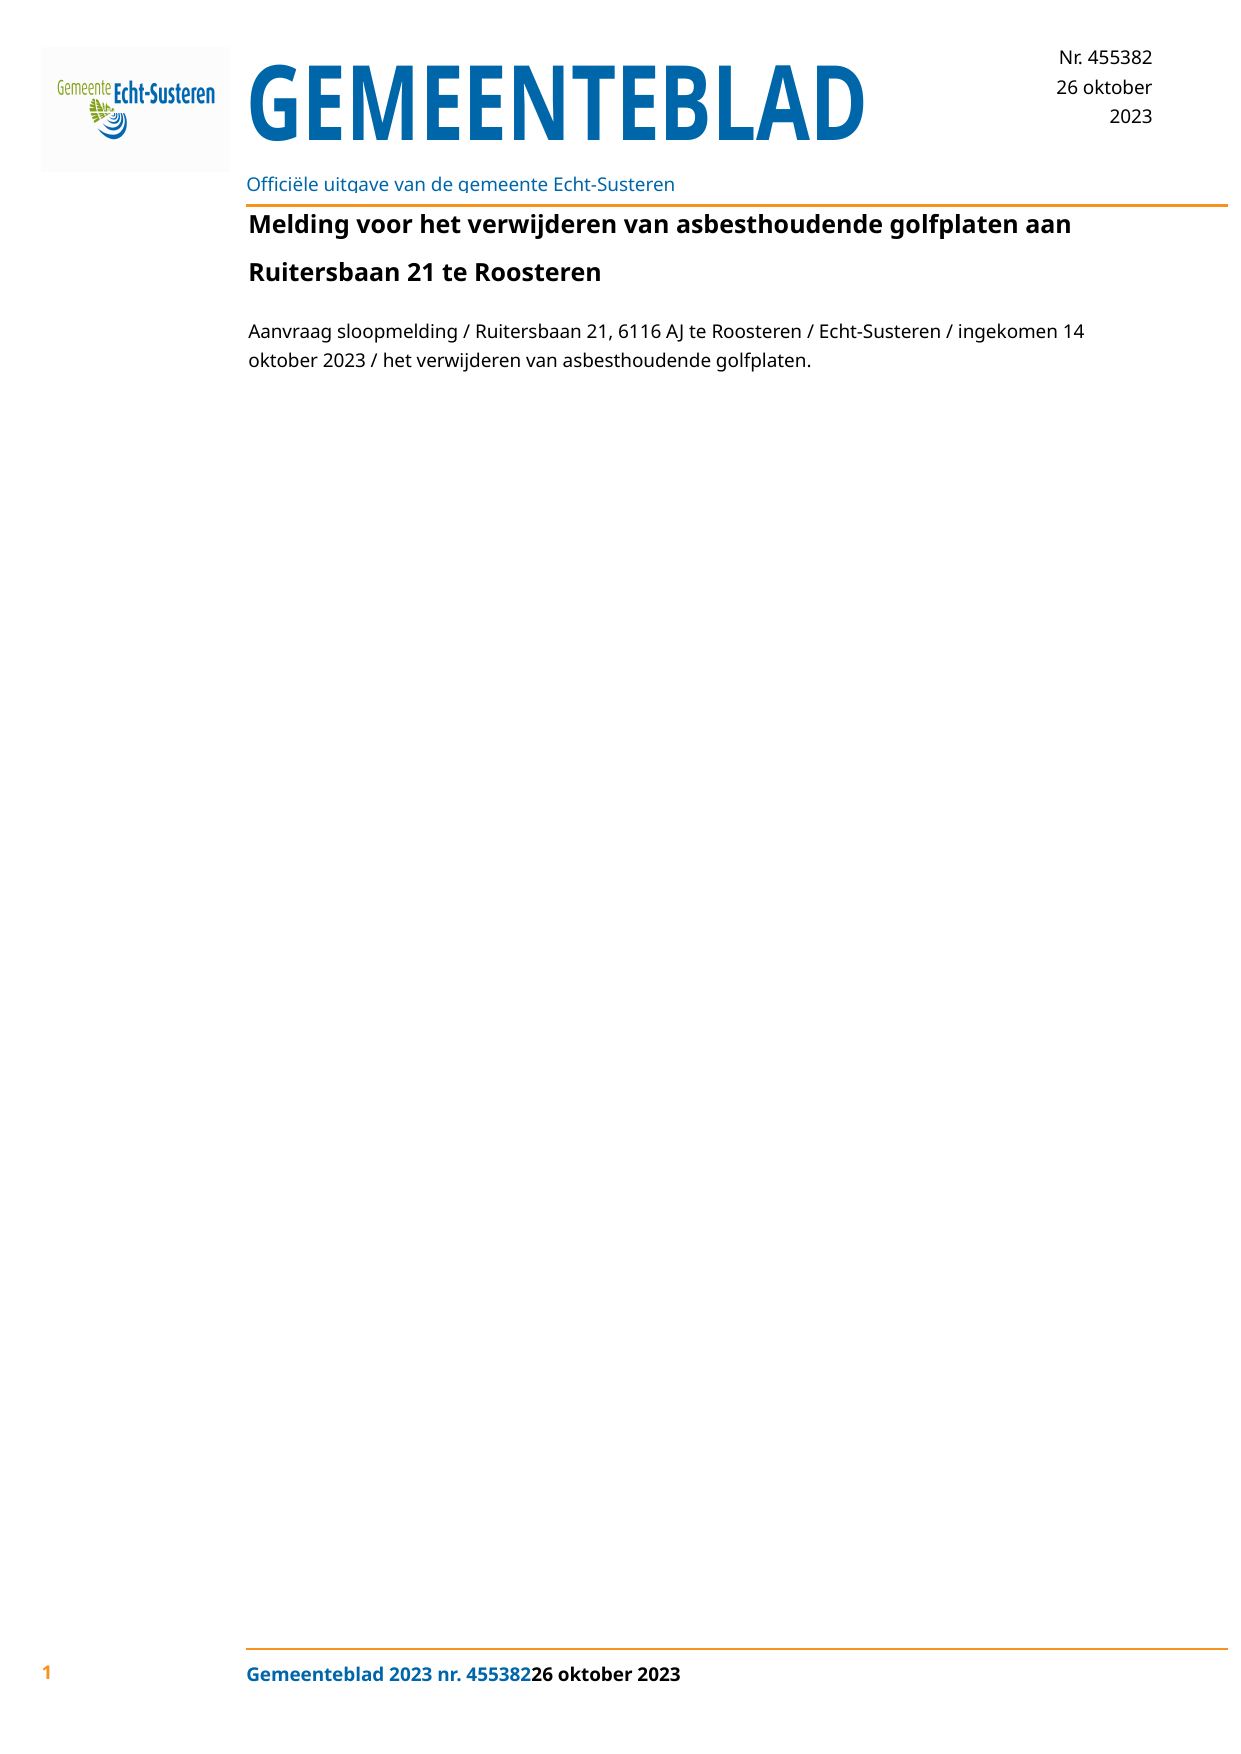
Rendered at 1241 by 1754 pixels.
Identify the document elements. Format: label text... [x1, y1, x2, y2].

picture [41, 47, 231, 172]
text Aanvraag sloopmelding / Ruitersbaan 21, 6116 AJ te Roosteren / Echt-Susteren / ingekomen 14 oktober 2023 / het verwijderen van asbesthoudende golfplaten. [248, 318, 1152, 373]
text Melding voor het verwijderen van asbesthoudende golfplaten aan Ruitersbaan 21 te Roosteren [248, 207, 1152, 288]
